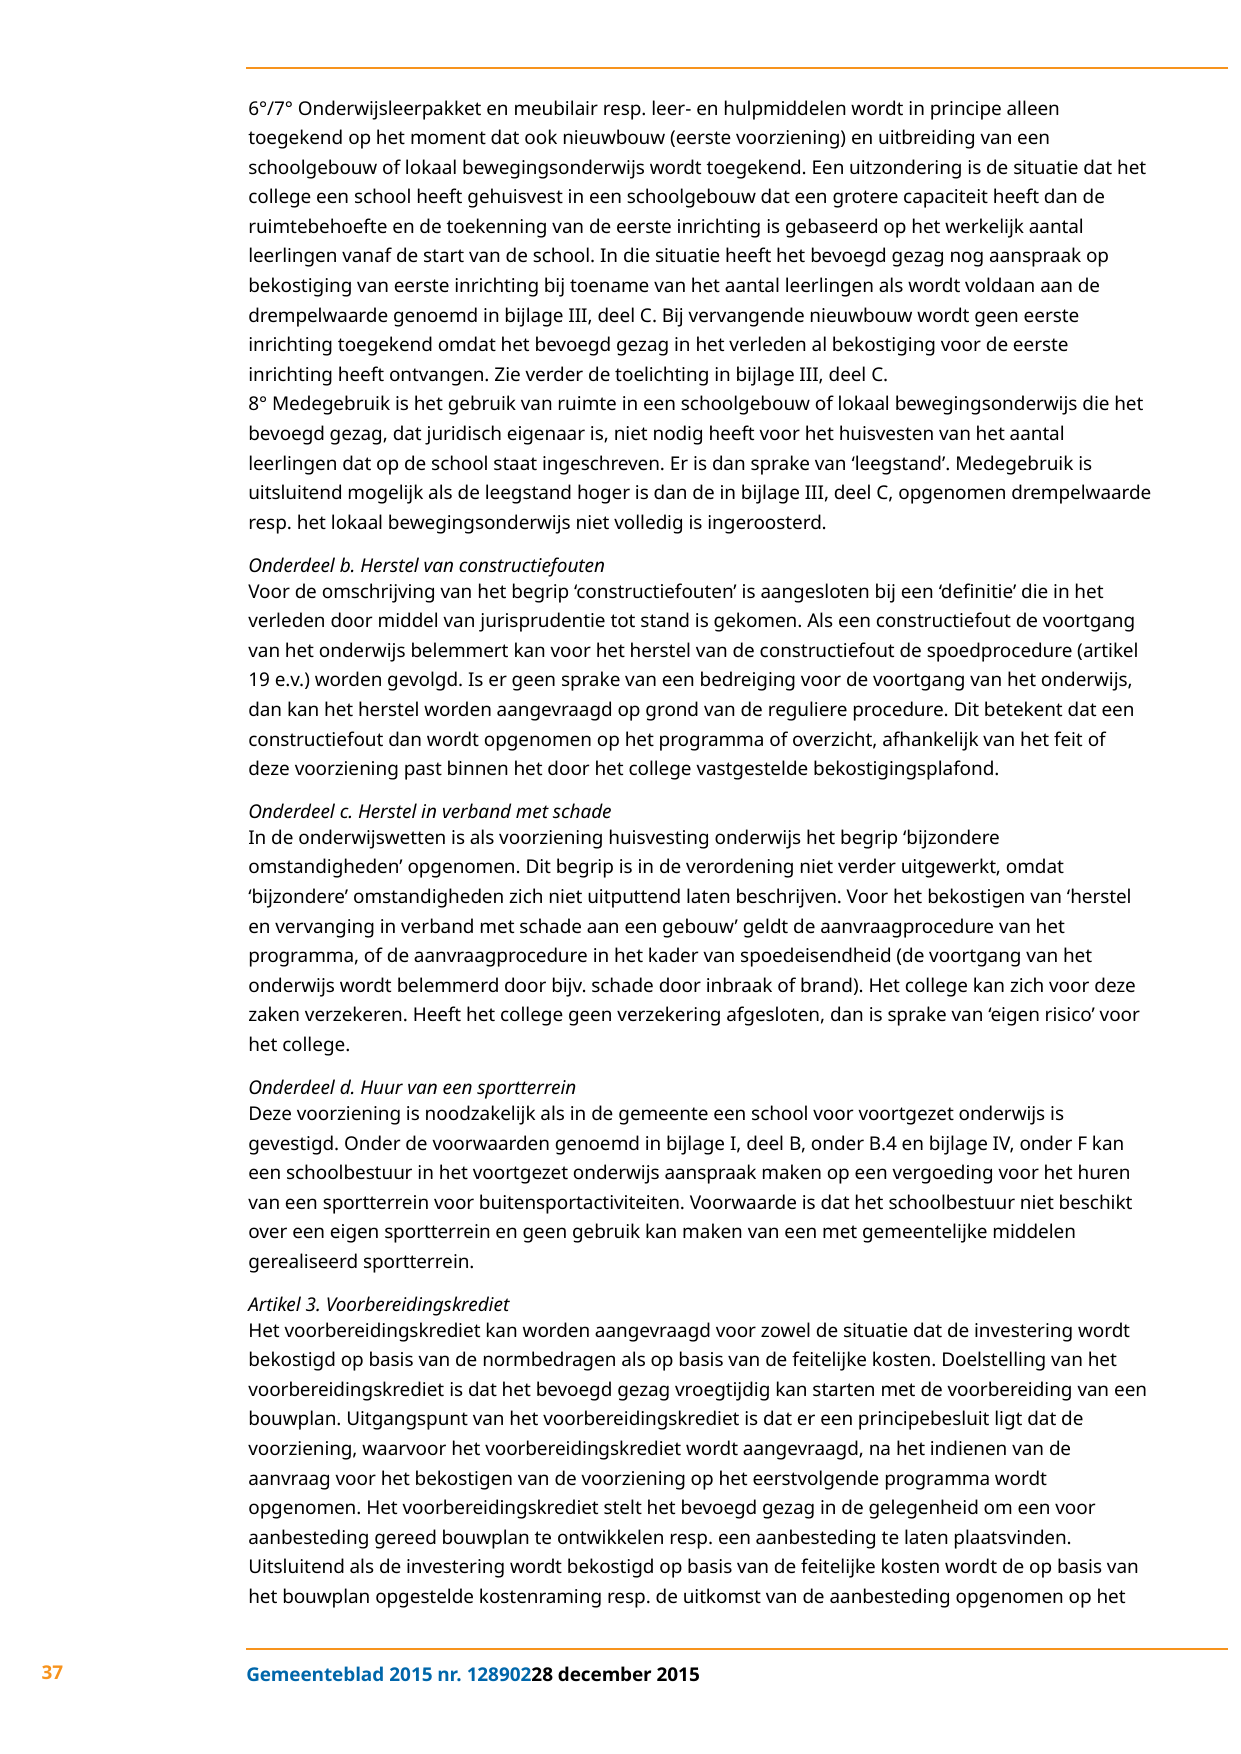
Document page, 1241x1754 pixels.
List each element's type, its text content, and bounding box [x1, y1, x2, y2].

text Onderdeel c. Herstel in verband met schade [248, 798, 1152, 824]
text Het voorbereidingskrediet kan worden aangevraagd voor zowel de situatie dat de investering wordt bekostigd op basis van de normbedragen als op basis van de feitelijke kosten. Doelstelling van het voorbereidingskrediet is dat het bevoegd gezag vroegtijdig kan starten met de voorbereiding van een bouwplan. Uitgangspunt van het voorbereidingskrediet is dat er een principebesluit ligt dat de voorziening, waarvoor het voorbereidingskrediet wordt aangevraagd, na het indienen van de aanvraag voor het bekostigen van de voorziening op het eerstvolgende programma wordt opgenomen. Het voorbereidingskrediet stelt het bevoegd gezag in de gelegenheid om een voor aanbesteding gereed bouwplan te ontwikkelen resp. een aanbesteding te laten plaatsvinden. Uitsluitend als de investering wordt bekostigd op basis van de feitelijke kosten wordt de op basis van het bouwplan opgestelde kostenraming resp. de uitkomst van de aanbesteding opgenomen op het [248, 1317, 1152, 1609]
text 6°/7° Onderwijsleerpakket en meubilair resp. leer- en hulpmiddelen wordt in principe alleen toegekend op het moment dat ook nieuwbouw (eerste voorziening) en uitbreiding van een schoolgebouw of lokaal bewegingsonderwijs wordt toegekend. Een uitzondering is de situatie dat het college een school heeft gehuisvest in een schoolgebouw dat een grotere capaciteit heeft dan de ruimtebehoefte en de toekenning van de eerste inrichting is gebaseerd op het werkelijk aantal leerlingen vanaf de start van de school. In die situatie heeft het bevoegd gezag nog aanspraak op bekostiging van eerste inrichting bij toename van het aantal leerlingen als wordt voldaan aan de drempelwaarde genoemd in bijlage III, deel C. Bij vervangende nieuwbouw wordt geen eerste inrichting toegekend omdat het bevoegd gezag in het verleden al bekostiging voor de eerste inrichting heeft ontvangen. Zie verder de toelichting in bijlage III, deel C. [248, 95, 1152, 387]
text Artikel 3. Voorbereidingskrediet [248, 1291, 1152, 1317]
text In de onderwijswetten is als voorziening huisvesting onderwijs het begrip ‘bijzondere omstandigheden’ opgenomen. Dit begrip is in de verordening niet verder uitgewerkt, omdat ‘bijzondere’ omstandigheden zich niet uitputtend laten beschrijven. Voor het bekostigen van ‘herstel en vervanging in verband met schade aan een gebouw’ geldt de aanvraagprocedure van het programma, of de aanvraagprocedure in het kader van spoedeisendheid (de voortgang van het onderwijs wordt belemmerd door bijv. schade door inbraak of brand). Het college kan zich voor deze zaken verzekeren. Heeft het college geen verzekering afgesloten, dan is sprake van ‘eigen risico’ voor het college. [248, 824, 1152, 1057]
text Onderdeel b. Herstel van constructiefouten [248, 552, 1152, 578]
text Onderdeel d. Huur van een sportterrein [248, 1074, 1152, 1100]
text Voor de omschrijving van het begrip ‘constructiefouten’ is aangesloten bij een ‘definitie’ die in het verleden door middel van jurisprudentie tot stand is gekomen. Als een constructiefout de voortgang van het onderwijs belemmert kan voor het herstel van de constructiefout de spoedprocedure (artikel 19 e.v.) worden gevolgd. Is er geen sprake van een bedreiging voor de voortgang van het onderwijs, dan kan het herstel worden aangevraagd op grond van de reguliere procedure. Dit betekent dat een constructiefout dan wordt opgenomen op het programma of overzicht, afhankelijk van het feit of deze voorziening past binnen het door het college vastgestelde bekostigingsplafond. [248, 578, 1152, 781]
picture [41, 47, 231, 172]
text 8° Medegebruik is het gebruik van ruimte in een schoolgebouw of lokaal bewegingsonderwijs die het bevoegd gezag, dat juridisch eigenaar is, niet nodig heeft voor het huisvesten van het aantal leerlingen dat op de school staat ingeschreven. Er is dan sprake van ‘leegstand’. Medegebruik is uitsluitend mogelijk als de leegstand hoger is dan de in bijlage III, deel C, opgenomen drempelwaarde resp. het lokaal bewegingsonderwijs niet volledig is ingeroosterd. [248, 391, 1152, 535]
text Deze voorziening is noodzakelijk als in de gemeente een school voor voortgezet onderwijs is gevestigd. Onder de voorwaarden genoemd in bijlage I, deel B, onder B.4 en bijlage IV, onder F kan een schoolbestuur in het voortgezet onderwijs aanspraak maken op een vergoeding voor het huren van een sportterrein voor buitensportactiviteiten. Voorwaarde is dat het schoolbestuur niet beschikt over een eigen sportterrein en geen gebruik kan maken van een met gemeentelijke middelen gerealiseerd sportterrein. [248, 1100, 1152, 1274]
